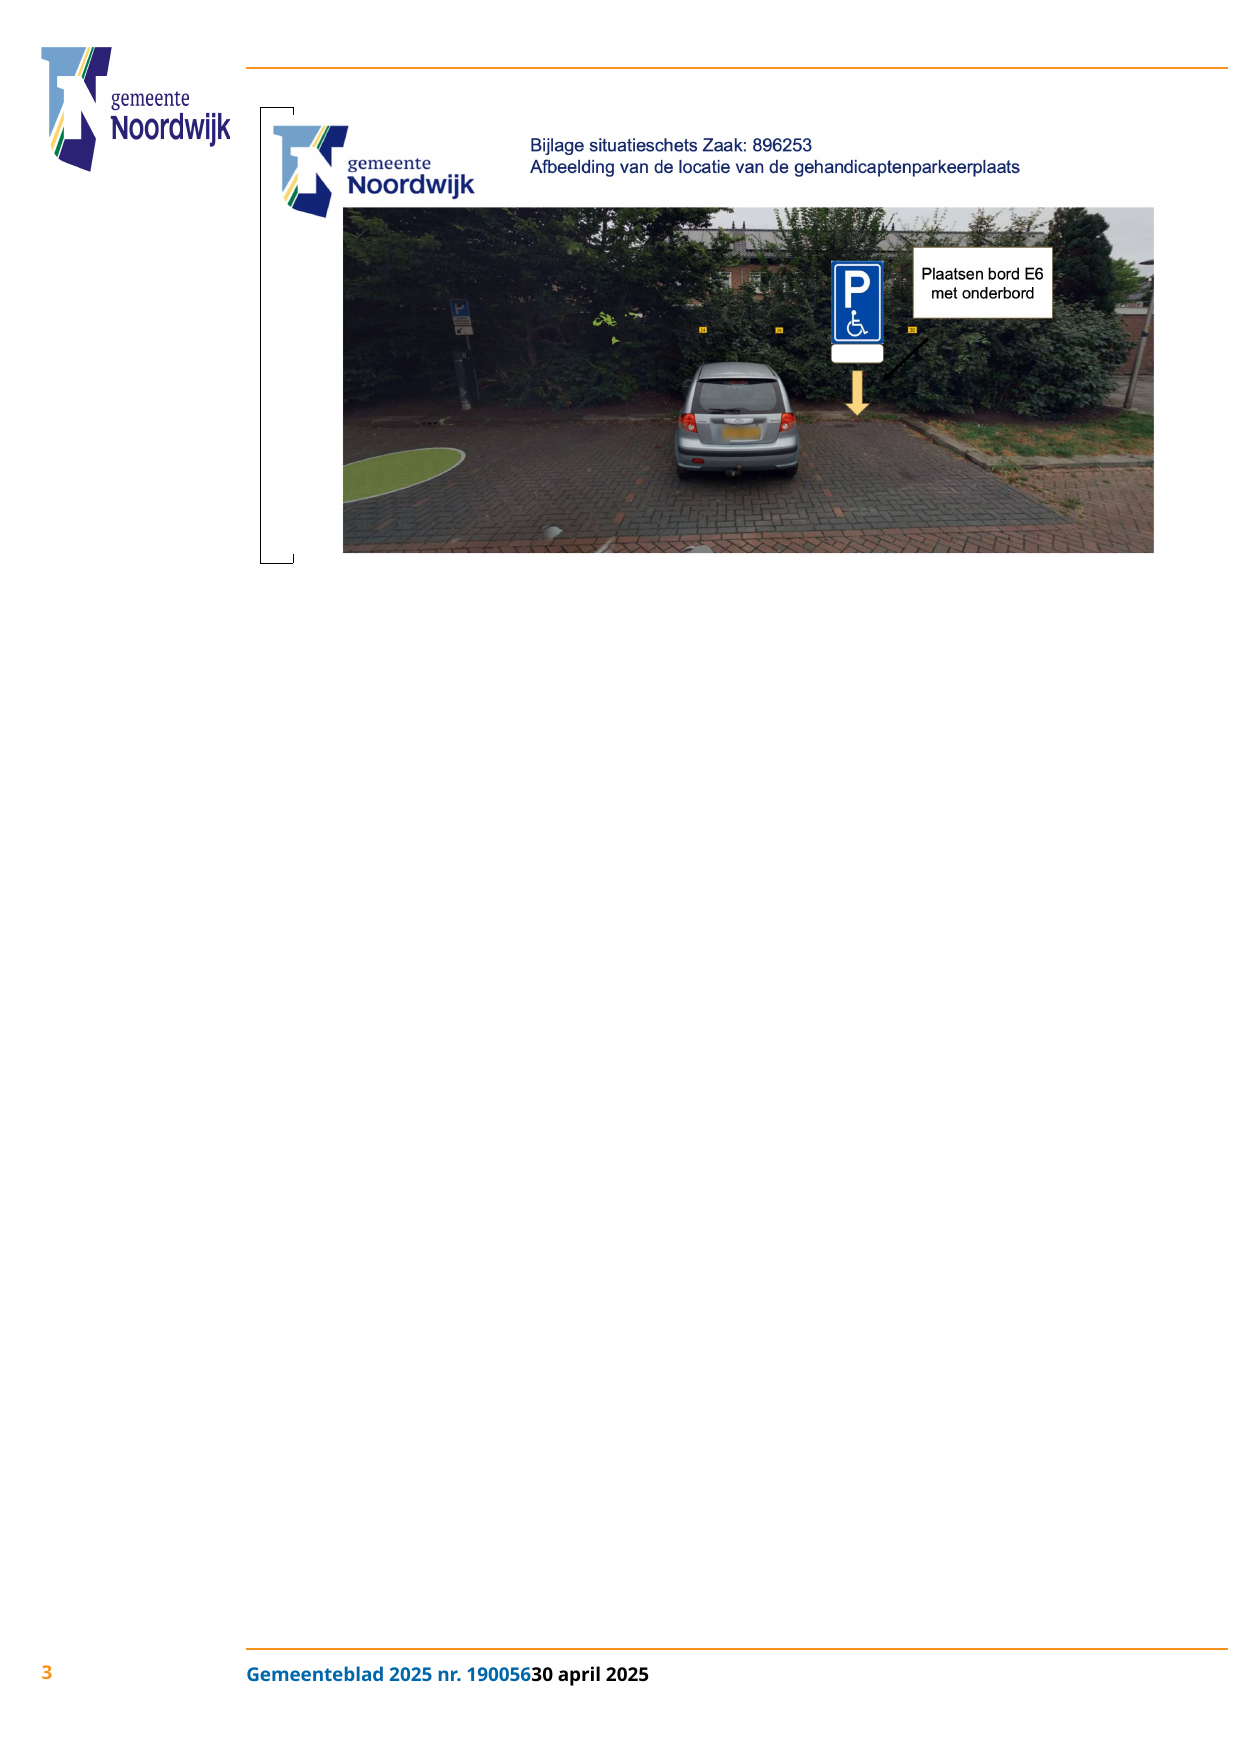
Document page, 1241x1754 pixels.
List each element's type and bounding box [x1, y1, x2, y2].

picture [41, 47, 231, 172]
picture [268, 115, 1155, 554]
